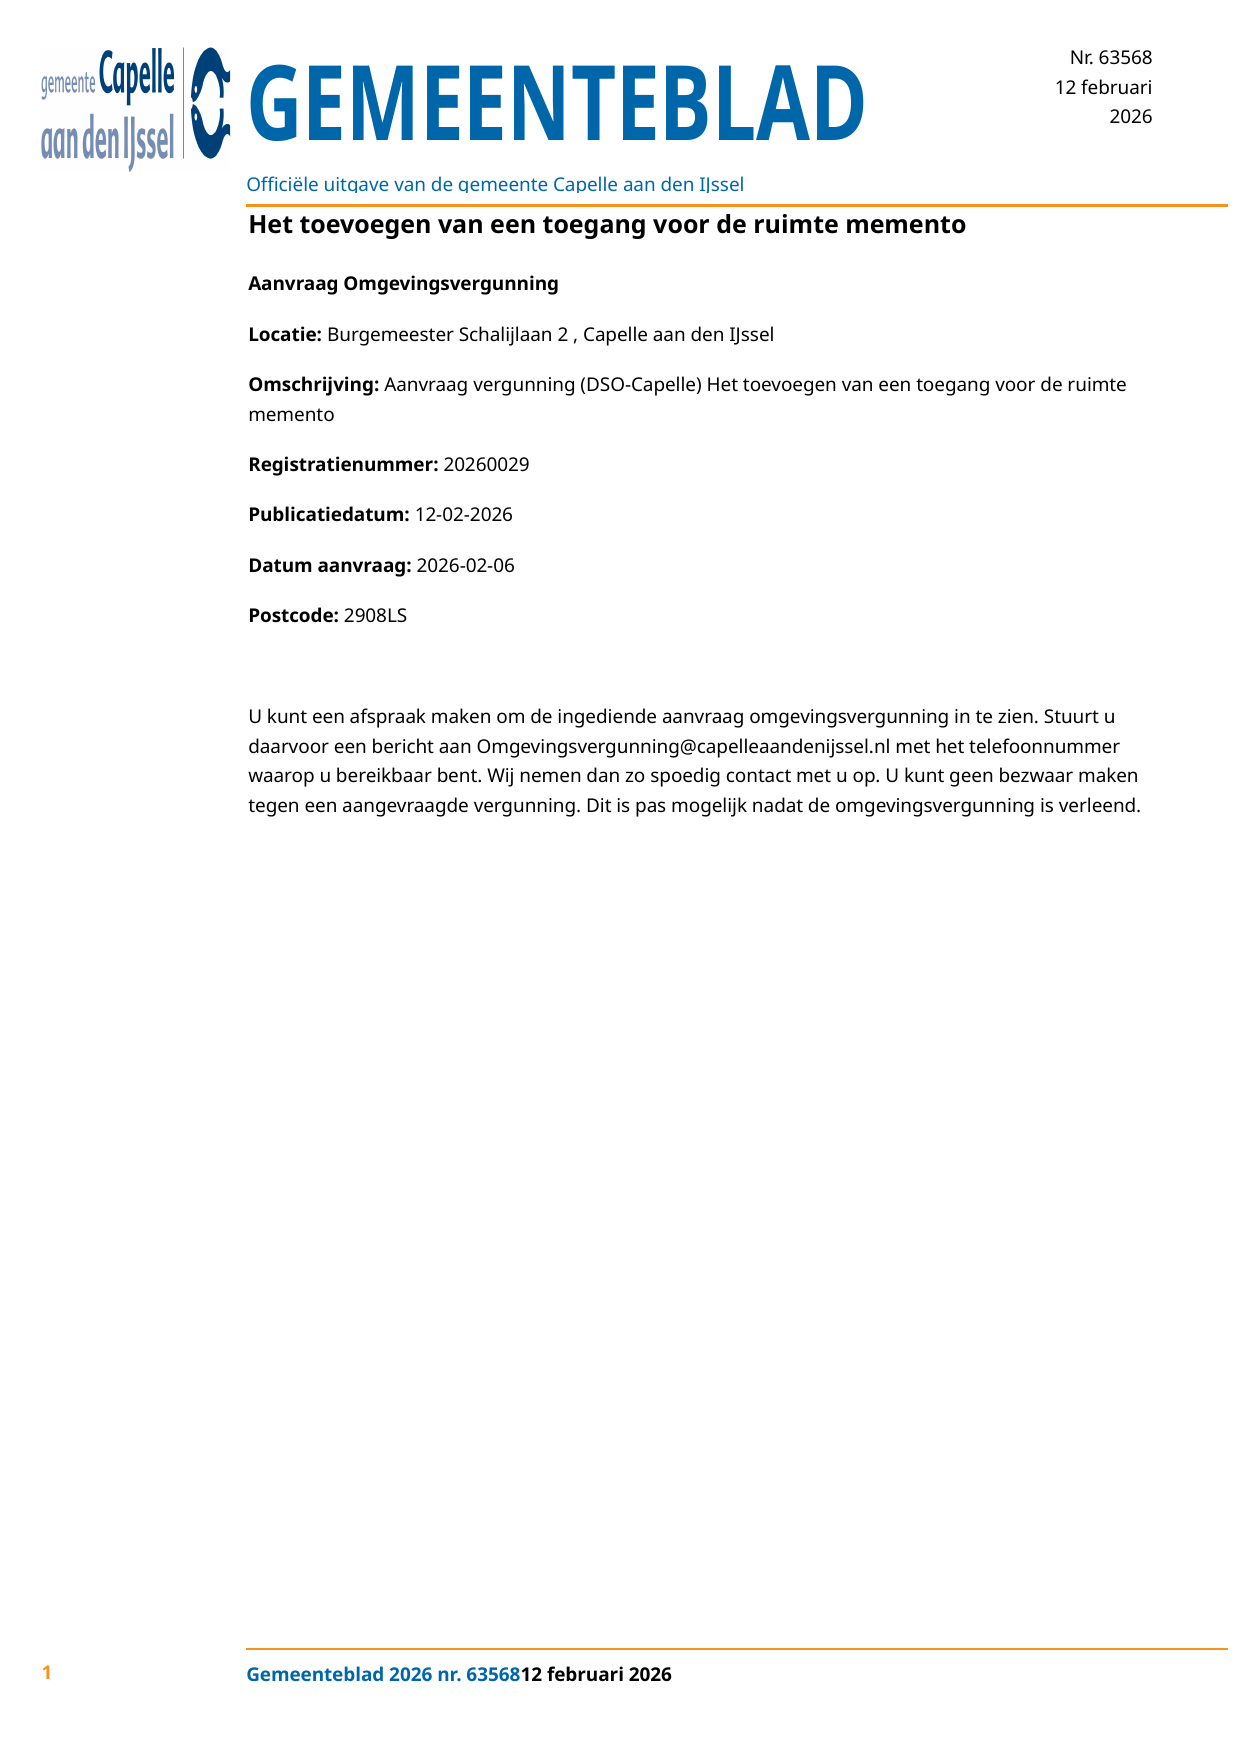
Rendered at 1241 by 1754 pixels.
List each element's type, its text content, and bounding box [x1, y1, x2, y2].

text Publicatiedatum: 12-02-2026 [248, 502, 1152, 527]
text Het toevoegen van een toegang voor de ruimte memento [248, 207, 1152, 241]
text Postcode: 2908LS [248, 602, 1152, 628]
text Datum aanvraag: 2026-02-06 [248, 552, 1152, 578]
text Aanvraag Omgevingsvergunning [248, 270, 1152, 296]
text U kunt een afspraak maken om de ingediende aanvraag omgevingsvergunning in te zien. Stuurt u daarvoor een bericht aan Omgevingsvergunning@capelleaandenijssel.nl met het telefoonnummer waarop u bereikbaar bent. Wij nemen dan zo spoedig contact met u op. U kunt geen bezwaar maken tegen een aangevraagde vergunning. Dit is pas mogelijk nadat de omgevingsvergunning is verleend. [248, 703, 1152, 818]
text Registratienummer: 20260029 [248, 451, 1152, 477]
text Omschrijving: Aanvraag vergunning (DSO-Capelle) Het toevoegen van een toegang voor de ruimte memento [248, 371, 1152, 426]
picture [41, 47, 231, 172]
text Locatie: Burgemeester Schalijlaan 2 , Capelle aan den IJssel [248, 321, 1152, 346]
